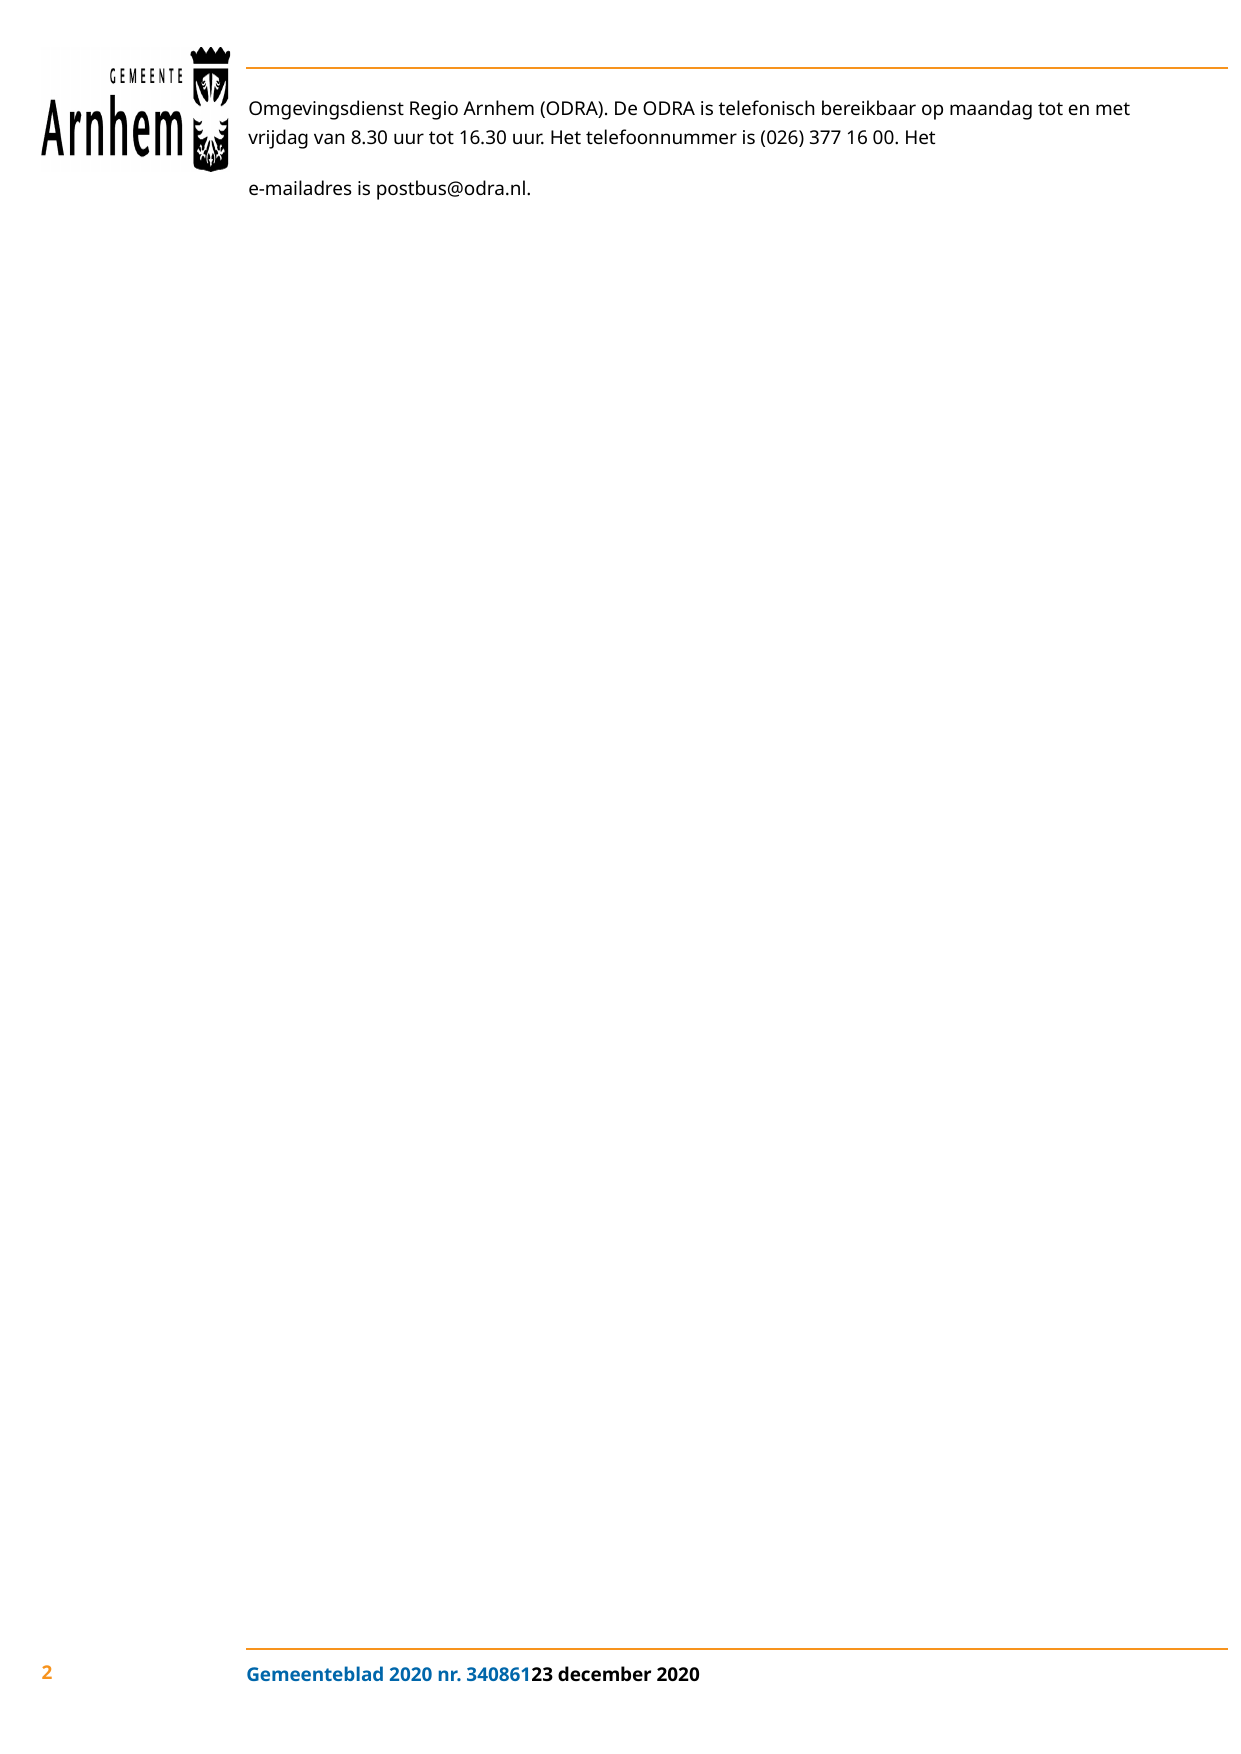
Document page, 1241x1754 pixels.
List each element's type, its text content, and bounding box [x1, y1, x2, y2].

text e-mailadres is postbus@odra.nl. [248, 175, 1152, 201]
text Omgevingsdienst Regio Arnhem (ODRA). De ODRA is telefonisch bereikbaar op maandag tot en met vrijdag van 8.30 uur tot 16.30 uur. Het telefoonnummer is (026) 377 16 00. Het [248, 95, 1152, 150]
picture [41, 47, 231, 172]
